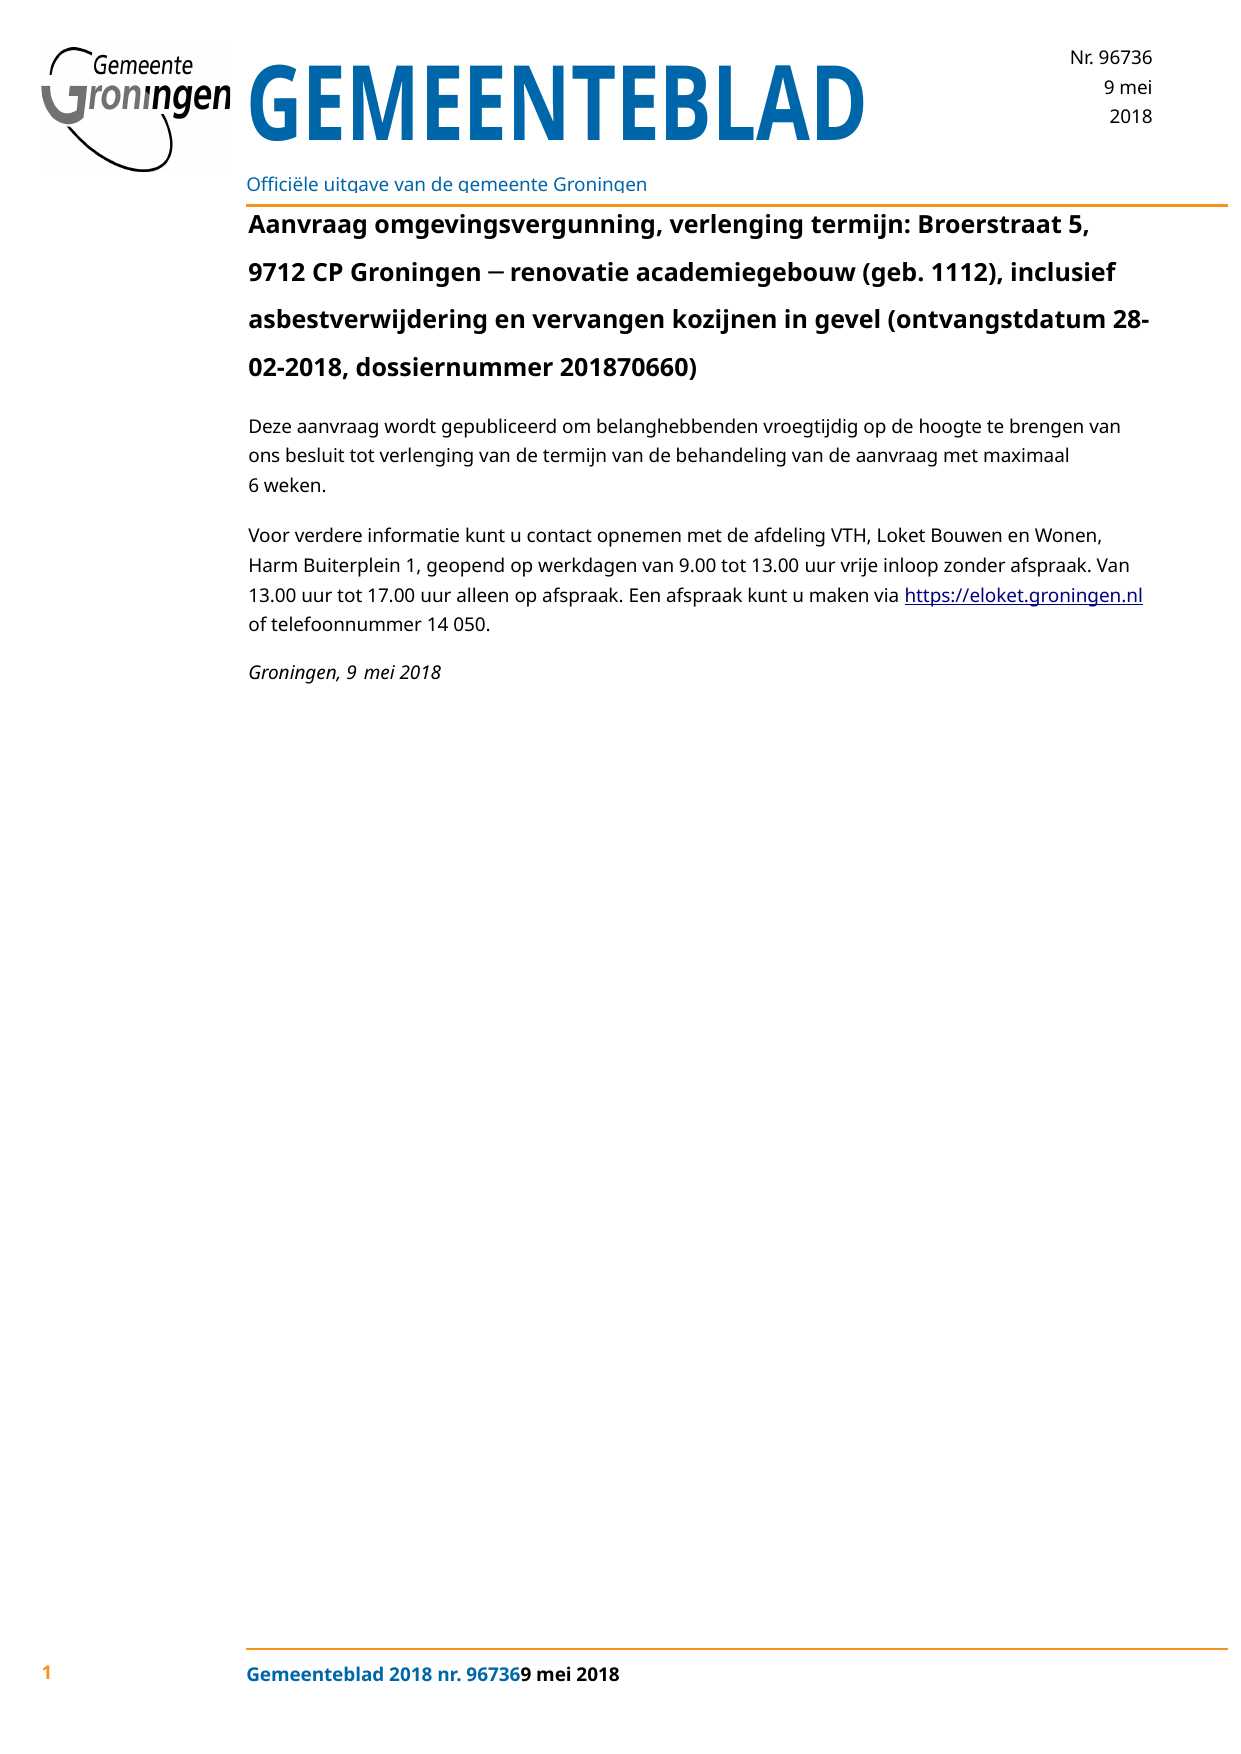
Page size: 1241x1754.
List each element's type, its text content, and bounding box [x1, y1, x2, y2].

text Groningen, 9 mei 2018 [248, 659, 1152, 685]
picture [41, 47, 231, 172]
text Voor verdere informatie kunt u contact opnemen met de afdeling VTH, Loket Bouwen en Wonen, Harm Buiterplein 1, geopend op werkdagen van 9.00 tot 13.00 uur vrije inloop zonder afspraak. Van 13.00 uur tot 17.00 uur alleen op afspraak. Een afspraak kunt u maken via https://eloket.groningen.nl of telefoonnummer 14 050. [248, 523, 1152, 637]
text Deze aanvraag wordt gepubliceerd om belanghebbenden vroegtijdig op de hoogte te brengen van ons besluit tot verlenging van de termijn van de behandeling van de aanvraag met maximaal 6 weken. [248, 413, 1152, 498]
text Aanvraag omgevingsvergunning, verlenging termijn: Broerstraat 5, 9712 CP Groningen ─ renovatie academiegebouw (geb. 1112), inclusief asbestverwijdering en vervangen kozijnen in gevel (ontvangstdatum 28-02-2018, dossiernummer 201870660) [248, 207, 1152, 384]
